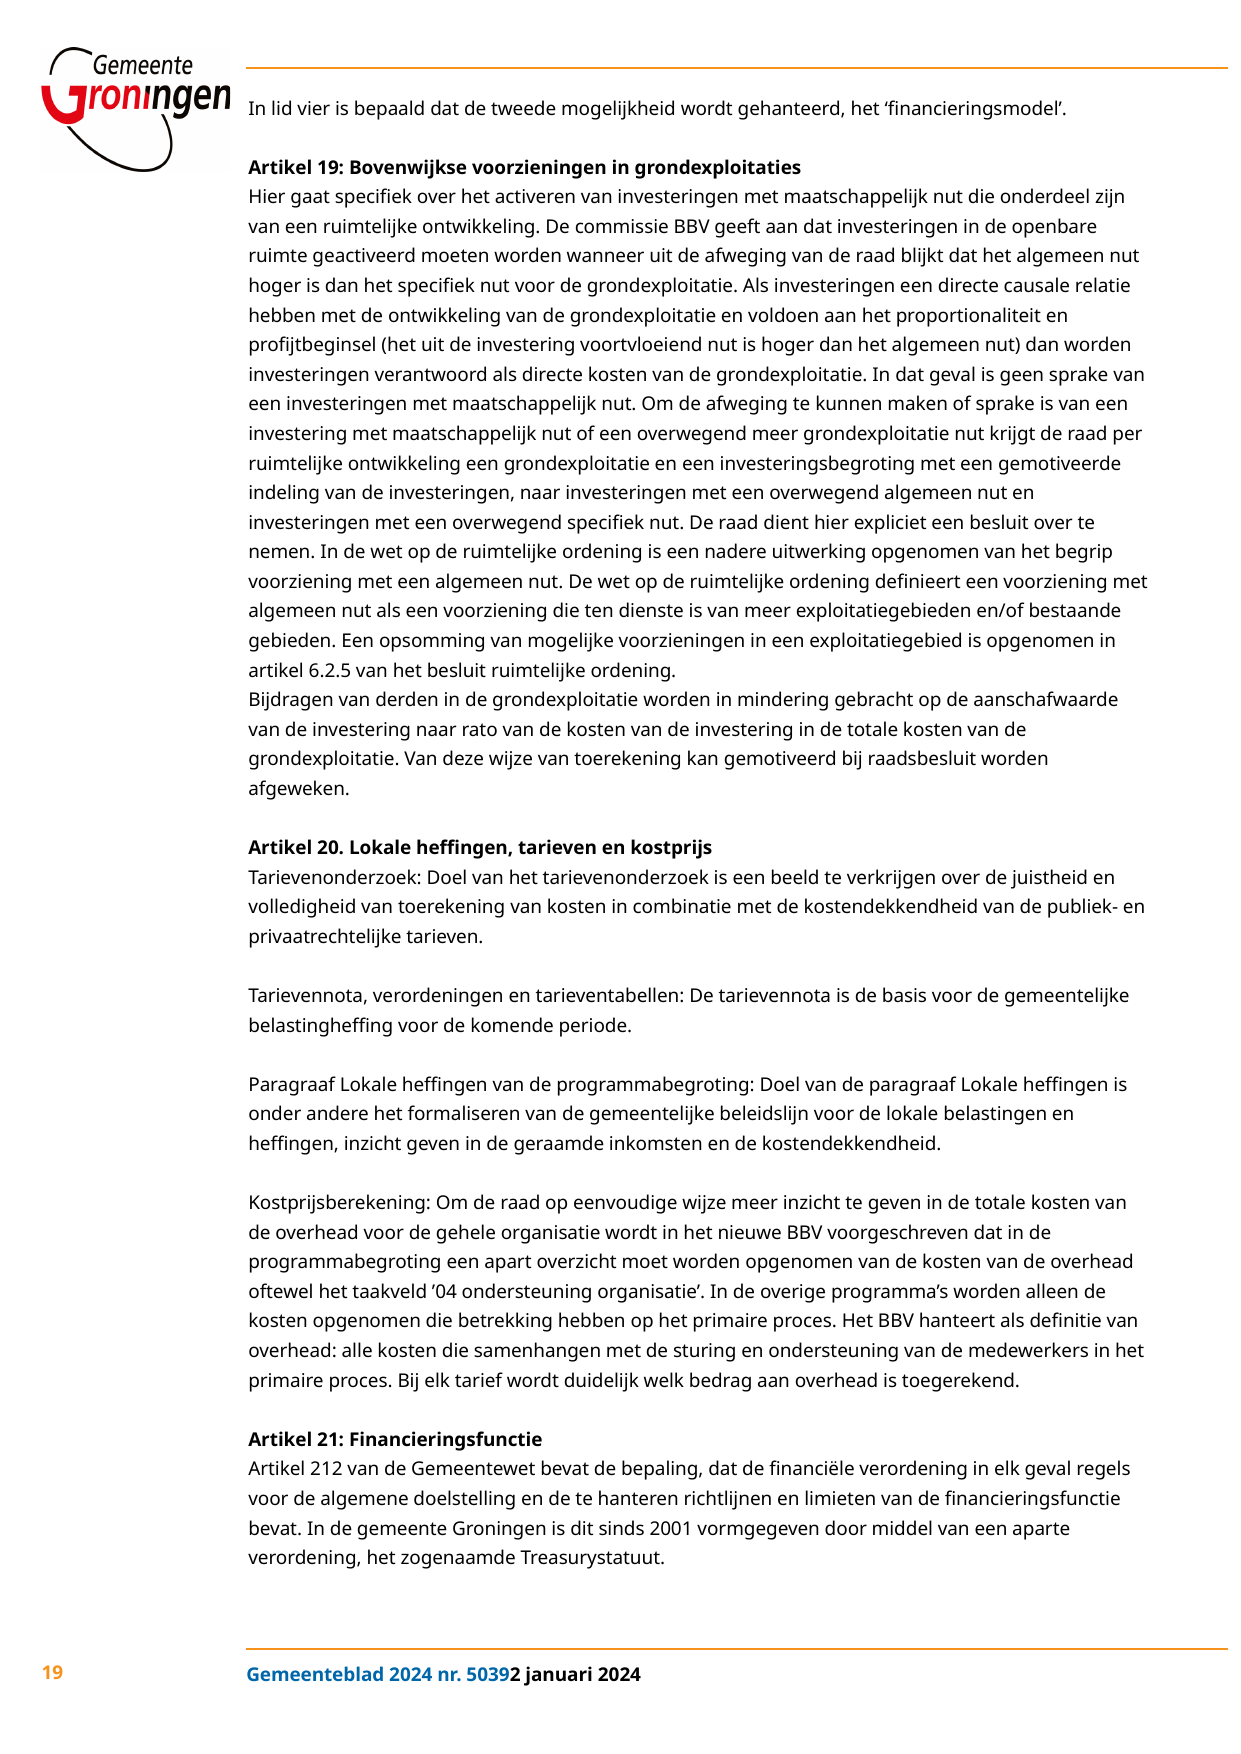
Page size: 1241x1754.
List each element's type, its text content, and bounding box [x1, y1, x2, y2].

text Paragraaf Lokale heffingen van de programmabegroting: Doel van de paragraaf Lokale heffingen is onder andere het formaliseren van de gemeentelijke beleidslijn voor de lokale belastingen en heffingen, inzicht geven in de geraamde inkomsten en de kostendekkendheid. [248, 1071, 1152, 1156]
text Tarievennota, verordeningen en tarieventabellen: De tarievennota is de basis voor de gemeentelijke belastingheffing voor de komende periode. [248, 982, 1152, 1038]
text In lid vier is bepaald dat de tweede mogelijkheid wordt gehanteerd, het ‘financieringsmodel’. [248, 95, 1152, 121]
text Kostprijsberekening: Om de raad op eenvoudige wijze meer inzicht te geven in de totale kosten van de overhead voor de gehele organisatie wordt in het nieuwe BBV voorgeschreven dat in de programmabegroting een apart overzicht moet worden opgenomen van de kosten van de overhead oftewel het taakveld ’04 ondersteuning organisatie’. In de overige programma’s worden alleen de kosten opgenomen die betrekking hebben op het primaire proces. Het BBV hanteert als definitie van overhead: alle kosten die samenhangen met de sturing en ondersteuning van de medewerkers in het primaire proces. Bij elk tarief wordt duidelijk welk bedrag aan overhead is toegerekend. [248, 1189, 1152, 1393]
text Bijdragen van derden in de grondexploitatie worden in mindering gebracht op de aanschafwaarde van de investering naar rato van de kosten van de investering in de totale kosten van de grondexploitatie. Van deze wijze van toerekening kan gemotiveerd bij raadsbesluit worden afgeweken. [248, 686, 1152, 801]
text Tarievenonderzoek: Doel van het tarievenonderzoek is een beeld te verkrijgen over de juistheid en volledigheid van toerekening van kosten in combinatie met de kostendekkendheid van de publiek- en privaatrechtelijke tarieven. [248, 864, 1152, 949]
text Artikel 21: Financieringsfunctie [248, 1426, 1152, 1452]
text Artikel 20. Lokale heffingen, tarieven en kostprijs [248, 834, 1152, 860]
text Hier gaat specifiek over het activeren van investeringen met maatschappelijk nut die onderdeel zijn van een ruimtelijke ontwikkeling. De commissie BBV geeft aan dat investeringen in de openbare ruimte geactiveerd moeten worden wanneer uit de afweging van de raad blijkt dat het algemeen nut hoger is dan het specifiek nut voor de grondexploitatie. Als investeringen een directe causale relatie hebben met de ontwikkeling van de grondexploitatie en voldoen aan het proportionaliteit en profijtbeginsel (het uit de investering voortvloeiend nut is hoger dan het algemeen nut) dan worden investeringen verantwoord als directe kosten van de grondexploitatie. In dat geval is geen sprake van een investeringen met maatschappelijk nut. Om de afweging te kunnen maken of sprake is van een investering met maatschappelijk nut of een overwegend meer grondexploitatie nut krijgt de raad per ruimtelijke ontwikkeling een grondexploitatie en een investeringsbegroting met een gemotiveerde indeling van de investeringen, naar investeringen met een overwegend algemeen nut en investeringen met een overwegend specifiek nut. De raad dient hier expliciet een besluit over te nemen. In de wet op de ruimtelijke ordening is een nadere uitwerking opgenomen van het begrip voorziening met een algemeen nut. De wet op de ruimtelijke ordening definieert een voorziening met algemeen nut als een voorziening die ten dienste is van meer exploitatiegebieden en/of bestaande gebieden. Een opsomming van mogelijke voorzieningen in een exploitatiegebied is opgenomen in artikel 6.2.5 van het besluit ruimtelijke ordening. [248, 183, 1152, 683]
text Artikel 212 van de Gemeentewet bevat de bepaling, dat de financiële verordening in elk geval regels voor de algemene doelstelling en de te hanteren richtlijnen en limieten van de financieringsfunctie bevat. In de gemeente Groningen is dit sinds 2001 vormgegeven door middel van een aparte verordening, het zogenaamde Treasurystatuut. [248, 1456, 1152, 1570]
picture [41, 47, 231, 172]
text Artikel 19: Bovenwijkse voorzieningen in grondexploitaties [248, 154, 1152, 180]
